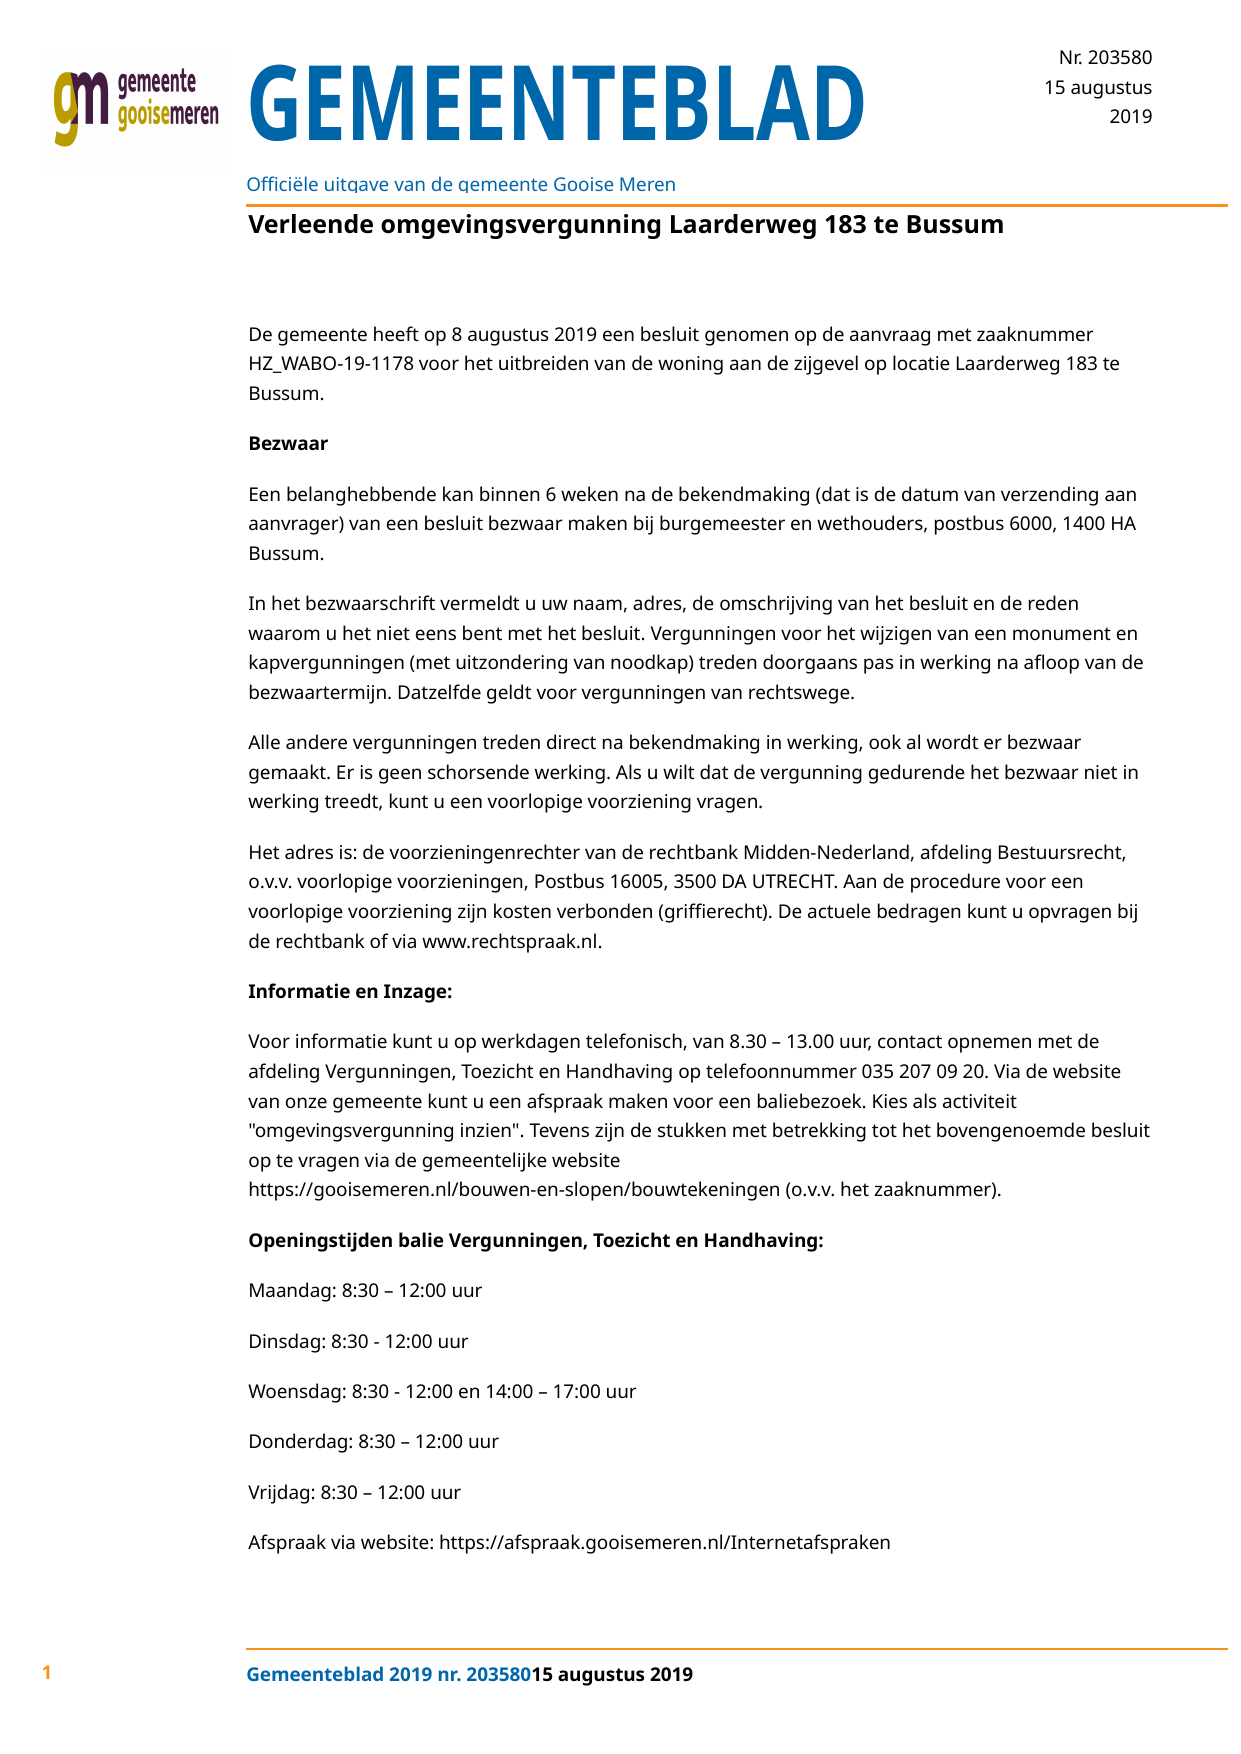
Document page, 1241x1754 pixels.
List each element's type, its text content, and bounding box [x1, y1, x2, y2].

text De gemeente heeft op 8 augustus 2019 een besluit genomen op de aanvraag met zaaknummer HZ_WABO-19-1178 voor het uitbreiden van de woning aan de zijgevel op locatie Laarderweg 183 te Bussum. [248, 321, 1152, 406]
text Een belanghebbende kan binnen 6 weken na de bekendmaking (dat is de datum van verzending aan aanvrager) van een besluit bezwaar maken bij burgemeester en wethouders, postbus 6000, 1400 HA Bussum. [248, 481, 1152, 566]
text Afspraak via website: https://afspraak.gooisemeren.nl/Internetafspraken [248, 1529, 1152, 1555]
text In het bezwaarschrift vermeldt u uw naam, adres, de omschrijving van het besluit en de reden waarom u het niet eens bent met het besluit. Vergunningen voor het wijzigen van een monument en kapvergunningen (met uitzondering van noodkap) treden doorgaans pas in werking na afloop van de bezwaartermijn. Datzelfde geldt voor vergunningen van rechtswege. [248, 590, 1152, 705]
text Het adres is: de voorzieningenrechter van de rechtbank Midden-Nederland, afdeling Bestuursrecht, o.v.v. voorlopige voorzieningen, Postbus 16005, 3500 DA UTRECHT. Aan de procedure voor een voorlopige voorziening zijn kosten verbonden (griffierecht). De actuele bedragen kunt u opvragen bij de rechtbank of via www.rechtspraak.nl. [248, 839, 1152, 953]
text Informatie en Inzage: [248, 978, 1152, 1004]
text Maandag: 8:30 – 12:00 uur [248, 1277, 1152, 1303]
text Voor informatie kunt u op werkdagen telefonisch, van 8.30 – 13.00 uur, contact opnemen met de afdeling Vergunningen, Toezicht en Handhaving op telefoonnummer 035 207 09 20. Via de website van onze gemeente kunt u een afspraak maken voor een baliebezoek. Kies als activiteit "omgevingsvergunning inzien". Tevens zijn de stukken met betrekking tot het bovengenoemde besluit op te vragen via de gemeentelijke website https://gooisemeren.nl/bouwen-en-slopen/bouwtekeningen (o.v.v. het zaaknummer). [248, 1029, 1152, 1202]
text Verleende omgevingsvergunning Laarderweg 183 te Bussum [248, 207, 1152, 241]
text Vrijdag: 8:30 – 12:00 uur [248, 1479, 1152, 1505]
text Donderdag: 8:30 – 12:00 uur [248, 1429, 1152, 1454]
text Woensdag: 8:30 - 12:00 en 14:00 – 17:00 uur [248, 1378, 1152, 1404]
text Bezwaar [248, 430, 1152, 456]
text Openingstijden balie Vergunningen, Toezicht en Handhaving: [248, 1227, 1152, 1253]
text Alle andere vergunningen treden direct na bekendmaking in werking, ook al wordt er bezwaar gemaakt. Er is geen schorsende werking. Als u wilt dat de vergunning gedurende het bezwaar niet in werking treedt, kunt u een voorlopige voorziening vragen. [248, 729, 1152, 814]
text Dinsdag: 8:30 - 12:00 uur [248, 1328, 1152, 1353]
picture [41, 47, 231, 172]
